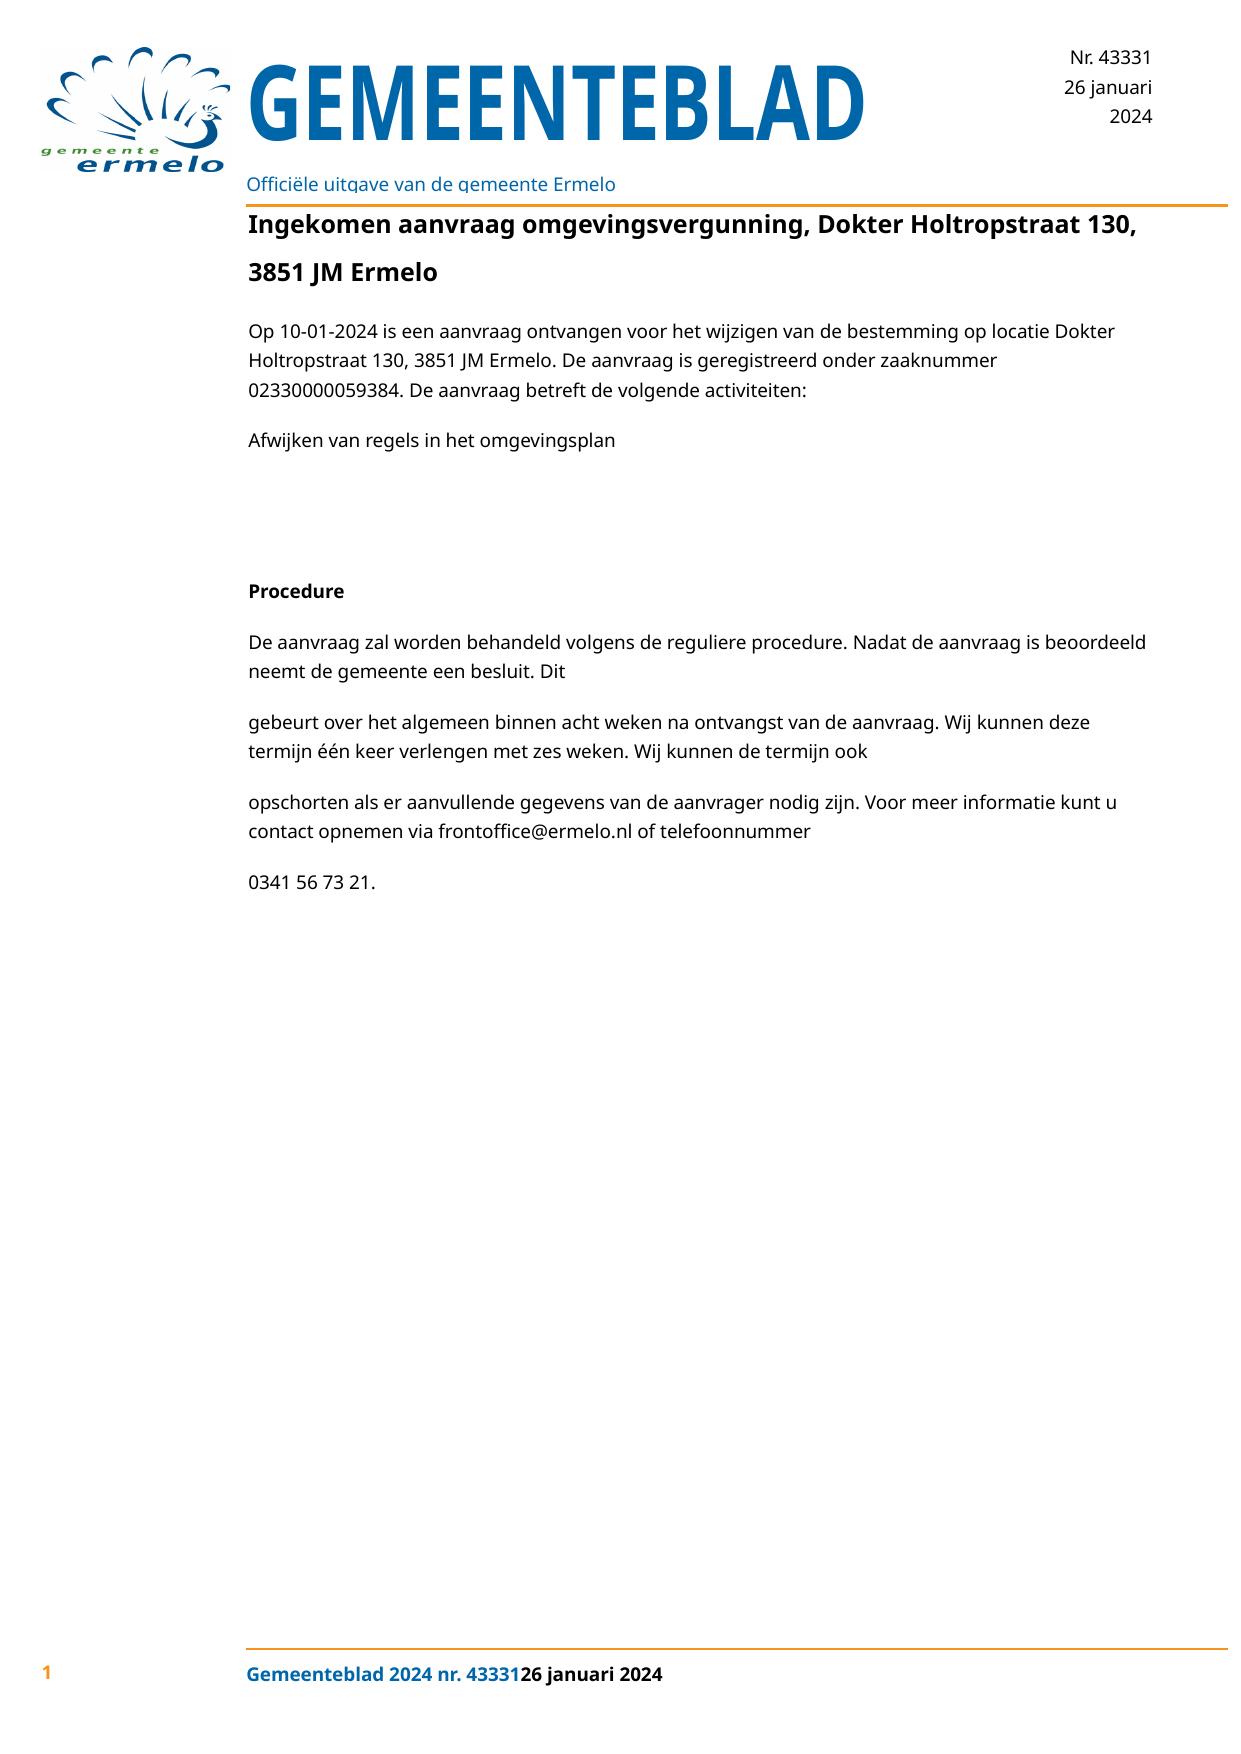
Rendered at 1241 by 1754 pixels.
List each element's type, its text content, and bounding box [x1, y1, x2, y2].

text 0341 56 73 21. [248, 869, 1152, 895]
text Ingekomen aanvraag omgevingsvergunning, Dokter Holtropstraat 130, 3851 JM Ermelo [248, 207, 1152, 288]
text Procedure [248, 579, 1152, 604]
text Afwijken van regels in het omgevingsplan [248, 427, 1152, 453]
text opschorten als er aanvullende gegevens van de aanvrager nodig zijn. Voor meer informatie kunt u contact opnemen via frontoffice@ermelo.nl of telefoonnummer [248, 789, 1152, 844]
text De aanvraag zal worden behandeld volgens de reguliere procedure. Nadat de aanvraag is beoordeeld neemt de gemeente een besluit. Dit [248, 629, 1152, 684]
text Op 10-01-2024 is een aanvraag ontvangen voor het wijzigen van de bestemming op locatie Dokter Holtropstraat 130, 3851 JM Ermelo. De aanvraag is geregistreerd onder zaaknummer 02330000059384. De aanvraag betreft de volgende activiteiten: [248, 318, 1152, 403]
picture [41, 47, 231, 172]
text gebeurt over het algemeen binnen acht weken na ontvangst van de aanvraag. Wij kunnen deze termijn één keer verlengen met zes weken. Wij kunnen de termijn ook [248, 709, 1152, 764]
